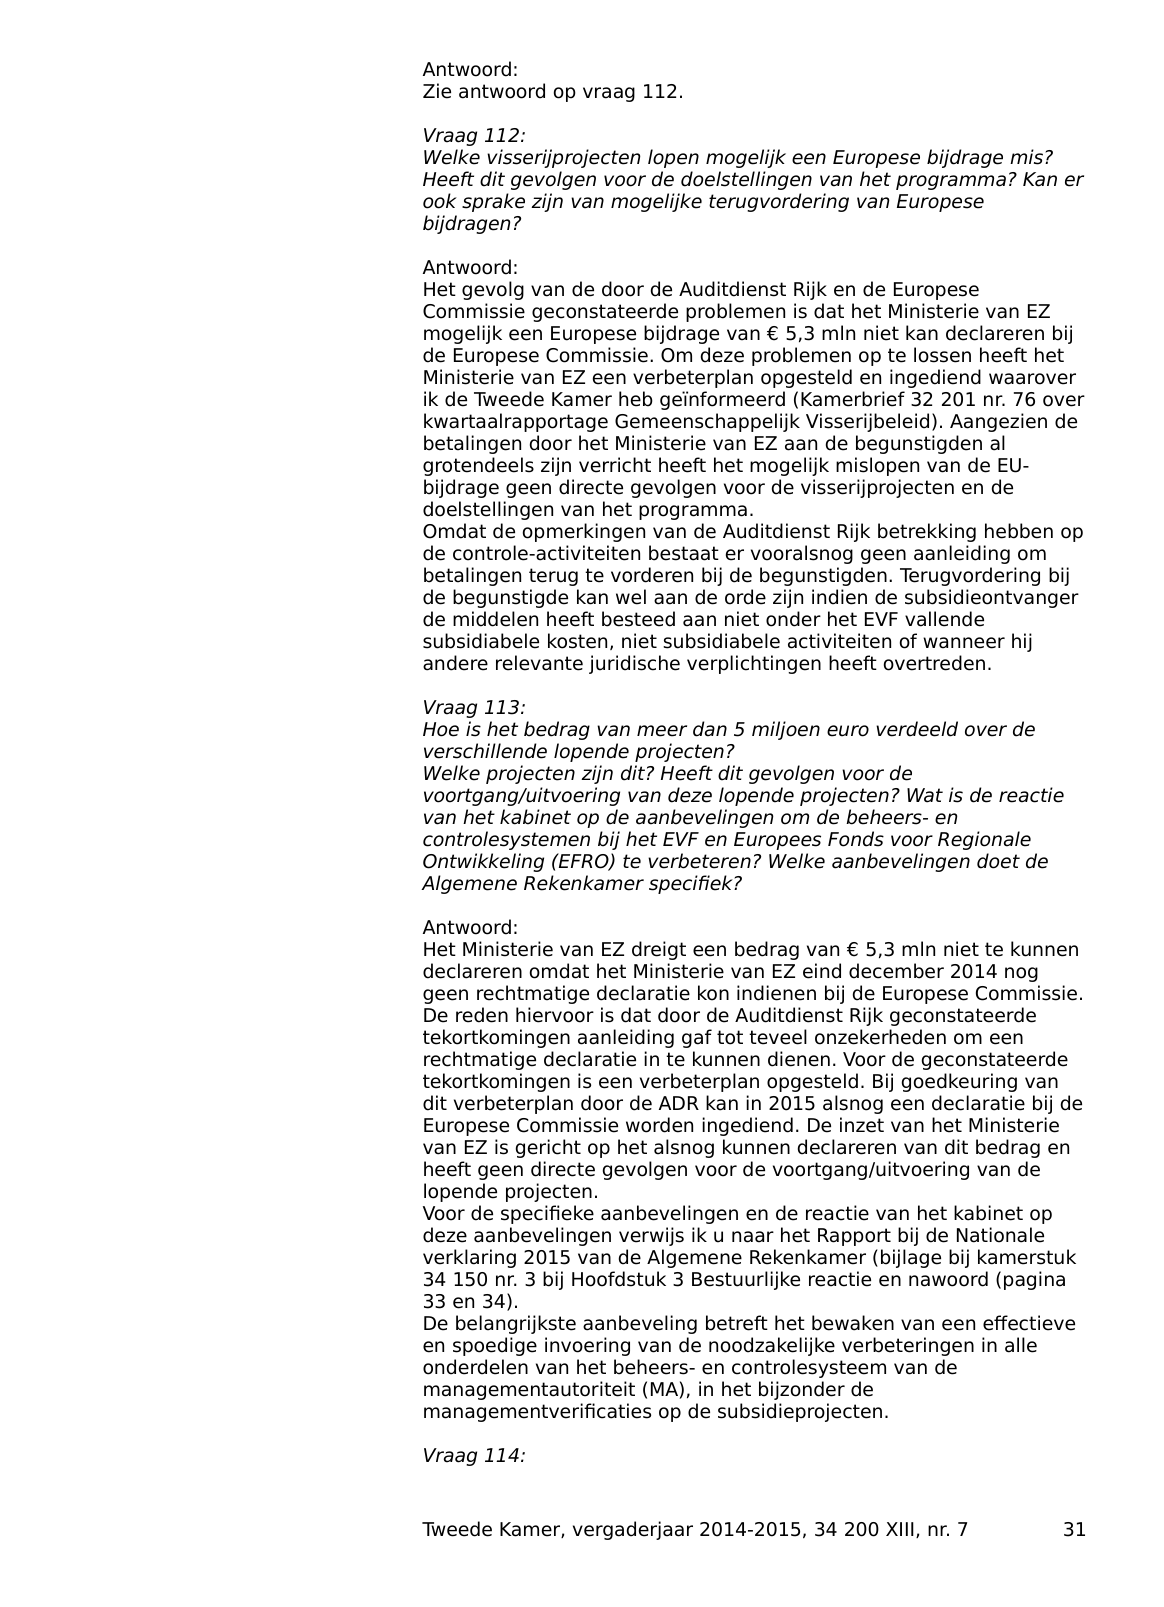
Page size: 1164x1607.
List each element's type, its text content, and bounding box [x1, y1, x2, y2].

text Antwoord: [422, 59, 1087, 81]
text Het gevolg van de door de Auditdienst Rijk en de Europese Commissie geconstateerde problemen is dat het Ministerie van EZ mogelijk een Europese bijdrage van € 5,3 mln niet kan declareren bij de Europese Commissie. Om deze problemen op te lossen heeft het Ministerie van EZ een verbeterplan opgesteld en ingediend waarover ik de Tweede Kamer heb geïnformeerd (Kamerbrief 32 201 nr. 76 over kwartaalrapportage Gemeenschappelijk Visserijbeleid). Aangezien de betalingen door het Ministerie van EZ aan de begunstigden al grotendeels zijn verricht heeft het mogelijk mislopen van de EU-bijdrage geen directe gevolgen voor de visserijprojecten en de doelstellingen van het programma. [422, 279, 1087, 521]
text Vraag 114: [422, 1445, 1087, 1467]
text Het Ministerie van EZ dreigt een bedrag van € 5,3 mln niet te kunnen declareren omdat het Ministerie van EZ eind december 2014 nog geen rechtmatige declaratie kon indienen bij de Europese Commissie. De reden hiervoor is dat door de Auditdienst Rijk geconstateerde tekortkomingen aanleiding gaf tot teveel onzekerheden om een rechtmatige declaratie in te kunnen dienen. Voor de geconstateerde tekortkomingen is een verbeterplan opgesteld. Bij goedkeuring van dit verbeterplan door de ADR kan in 2015 alsnog een declaratie bij de Europese Commissie worden ingediend. De inzet van het Ministerie van EZ is gericht op het alsnog kunnen declareren van dit bedrag en heeft geen directe gevolgen voor de voortgang/uitvoering van de lopende projecten. [422, 939, 1087, 1203]
text Antwoord: [422, 257, 1087, 279]
text Zie antwoord op vraag 112. [422, 81, 1087, 103]
text Welke projecten zijn dit? Heeft dit gevolgen voor de voortgang/uitvoering van deze lopende projecten? Wat is de reactie van het kabinet op de aanbevelingen om de beheers- en controlesystemen bij het EVF en Europees Fonds voor Regionale Ontwikkeling (EFRO) te verbeteren? Welke aanbevelingen doet de Algemene Rekenkamer specifiek? [422, 763, 1087, 895]
text Antwoord: [422, 917, 1087, 939]
text Hoe is het bedrag van meer dan 5 miljoen euro verdeeld over de verschillende lopende projecten? [422, 719, 1087, 763]
text Vraag 112: [422, 125, 1087, 147]
text Vraag 113: [422, 697, 1087, 719]
text Omdat de opmerkingen van de Auditdienst Rijk betrekking hebben op de controle-activiteiten bestaat er vooralsnog geen aanleiding om betalingen terug te vorderen bij de begunstigden. Terugvordering bij de begunstigde kan wel aan de orde zijn indien de subsidieontvanger de middelen heeft besteed aan niet onder het EVF vallende subsidiabele kosten, niet subsidiabele activiteiten of wanneer hij andere relevante juridische verplichtingen heeft overtreden. [422, 521, 1087, 675]
text Voor de specifieke aanbevelingen en de reactie van het kabinet op deze aanbevelingen verwijs ik u naar het Rapport bij de Nationale verklaring 2015 van de Algemene Rekenkamer (bijlage bij kamerstuk 34 150 nr. 3 bij Hoofdstuk 3 Bestuurlijke reactie en nawoord (pagina 33 en 34). [422, 1203, 1087, 1313]
text De belangrijkste aanbeveling betreft het bewaken van een effectieve en spoedige invoering van de noodzakelijke verbeteringen in alle onderdelen van het beheers- en controlesysteem van de managementautoriteit (MA), in het bijzonder de managementverificaties op de subsidieprojecten. [422, 1313, 1087, 1423]
text Welke visserijprojecten lopen mogelijk een Europese bijdrage mis? Heeft dit gevolgen voor de doelstellingen van het programma? Kan er ook sprake zijn van mogelijke terugvordering van Europese bijdragen? [422, 147, 1087, 235]
